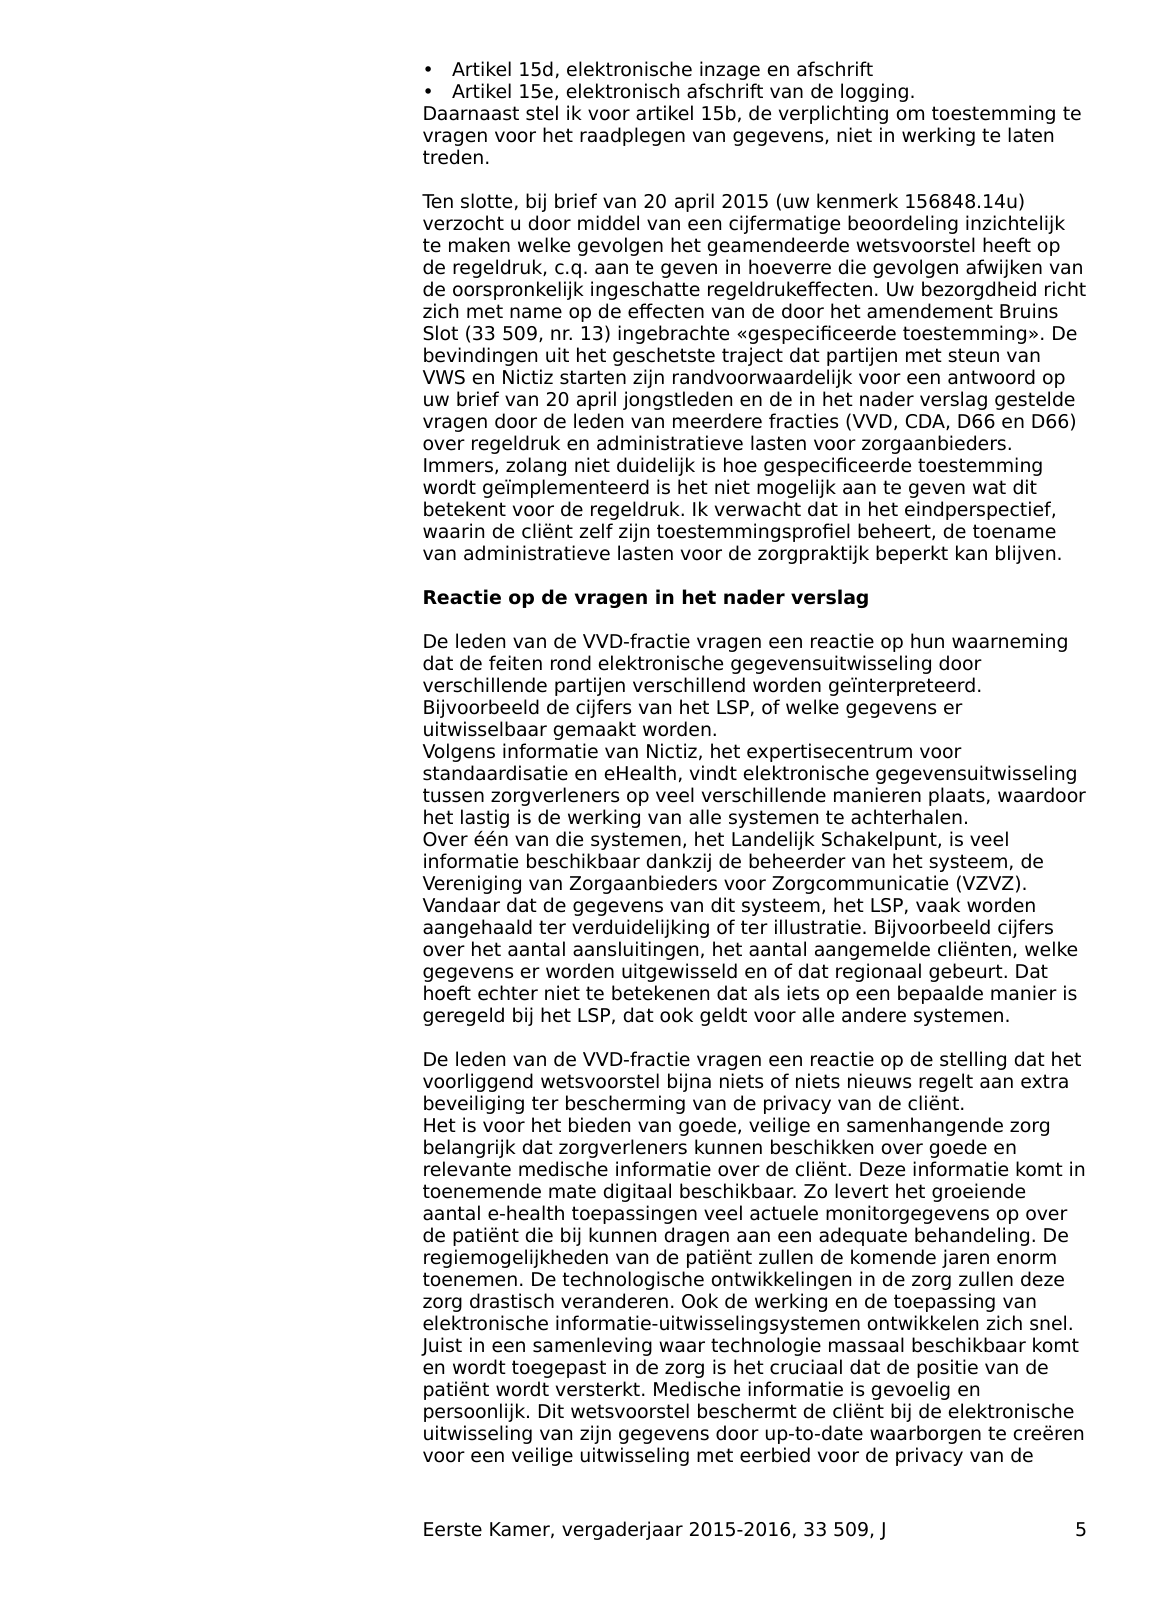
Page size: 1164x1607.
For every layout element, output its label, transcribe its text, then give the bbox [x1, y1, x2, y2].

text • Artikel 15e, elektronisch afschrift van de logging. [422, 81, 1087, 103]
text Over één van die systemen, het Landelijk Schakelpunt, is veel informatie beschikbaar dankzij de beheerder van het systeem, de Vereniging van Zorgaanbieders voor Zorgcommunicatie (VZVZ). Vandaar dat de gegevens van dit systeem, het LSP, vaak worden aangehaald ter verduidelijking of ter illustratie. Bijvoorbeeld cijfers over het aantal aansluitingen, het aantal aangemelde cliënten, welke gegevens er worden uitgewisseld en of dat regionaal gebeurt. Dat hoeft echter niet te betekenen dat als iets op een bepaalde manier is geregeld bij het LSP, dat ook geldt voor alle andere systemen. [422, 829, 1087, 1027]
text De leden van de VVD-fractie vragen een reactie op de stelling dat het voorliggend wetsvoorstel bijna niets of niets nieuws regelt aan extra beveiliging ter bescherming van de privacy van de cliënt. [422, 1049, 1087, 1115]
text Volgens informatie van Nictiz, het expertisecentrum voor standaardisatie en eHealth, vindt elektronische gegevensuitwisseling tussen zorgverleners op veel verschillende manieren plaats, waardoor het lastig is de werking van alle systemen te achterhalen. [422, 741, 1087, 829]
text Daarnaast stel ik voor artikel 15b, de verplichting om toestemming te vragen voor het raadplegen van gegevens, niet in werking te laten treden. [422, 103, 1087, 169]
text • Artikel 15d, elektronische inzage en afschrift [422, 59, 1087, 81]
subtitle Reactie op de vragen in het nader verslag [422, 587, 1087, 609]
text Ten slotte, bij brief van 20 april 2015 (uw kenmerk 156848.14u) verzocht u door middel van een cijfermatige beoordeling inzichtelijk te maken welke gevolgen het geamendeerde wetsvoorstel heeft op de regeldruk, c.q. aan te geven in hoeverre die gevolgen afwijken van de oorspronkelijk ingeschatte regeldrukeffecten. Uw bezorgdheid richt zich met name op de effecten van de door het amendement Bruins Slot (33 509, nr. 13) ingebrachte «gespecificeerde toestemming». De bevindingen uit het geschetste traject dat partijen met steun van VWS en Nictiz starten zijn randvoorwaardelijk voor een antwoord op uw brief van 20 april jongstleden en de in het nader verslag gestelde vragen door de leden van meerdere fracties (VVD, CDA, D66 en D66) over regeldruk en administratieve lasten voor zorgaanbieders. Immers, zolang niet duidelijk is hoe gespecificeerde toestemming wordt geïmplementeerd is het niet mogelijk aan te geven wat dit betekent voor de regeldruk. Ik verwacht dat in het eindperspectief, waarin de cliënt zelf zijn toestemmingsprofiel beheert, de toename van administratieve lasten voor de zorgpraktijk beperkt kan blijven. [422, 191, 1087, 565]
text Het is voor het bieden van goede, veilige en samenhangende zorg belangrijk dat zorgverleners kunnen beschikken over goede en relevante medische informatie over de cliënt. Deze informatie komt in toenemende mate digitaal beschikbaar. Zo levert het groeiende aantal e-health toepassingen veel actuele monitorgegevens op over de patiënt die bij kunnen dragen aan een adequate behandeling. De regiemogelijkheden van de patiënt zullen de komende jaren enorm toenemen. De technologische ontwikkelingen in de zorg zullen deze zorg drastisch veranderen. Ook de werking en de toepassing van elektronische informatie-uitwisselingsystemen ontwikkelen zich snel. Juist in een samenleving waar technologie massaal beschikbaar komt en wordt toegepast in de zorg is het cruciaal dat de positie van de patiënt wordt versterkt. Medische informatie is gevoelig en persoonlijk. Dit wetsvoorstel beschermt de cliënt bij de elektronische uitwisseling van zijn gegevens door up-to-date waarborgen te creëren voor een veilige uitwisseling met eerbied voor de privacy van de [422, 1115, 1087, 1467]
text De leden van de VVD-fractie vragen een reactie op hun waarneming dat de feiten rond elektronische gegevensuitwisseling door verschillende partijen verschillend worden geïnterpreteerd. Bijvoorbeeld de cijfers van het LSP, of welke gegevens er uitwisselbaar gemaakt worden. [422, 631, 1087, 741]
